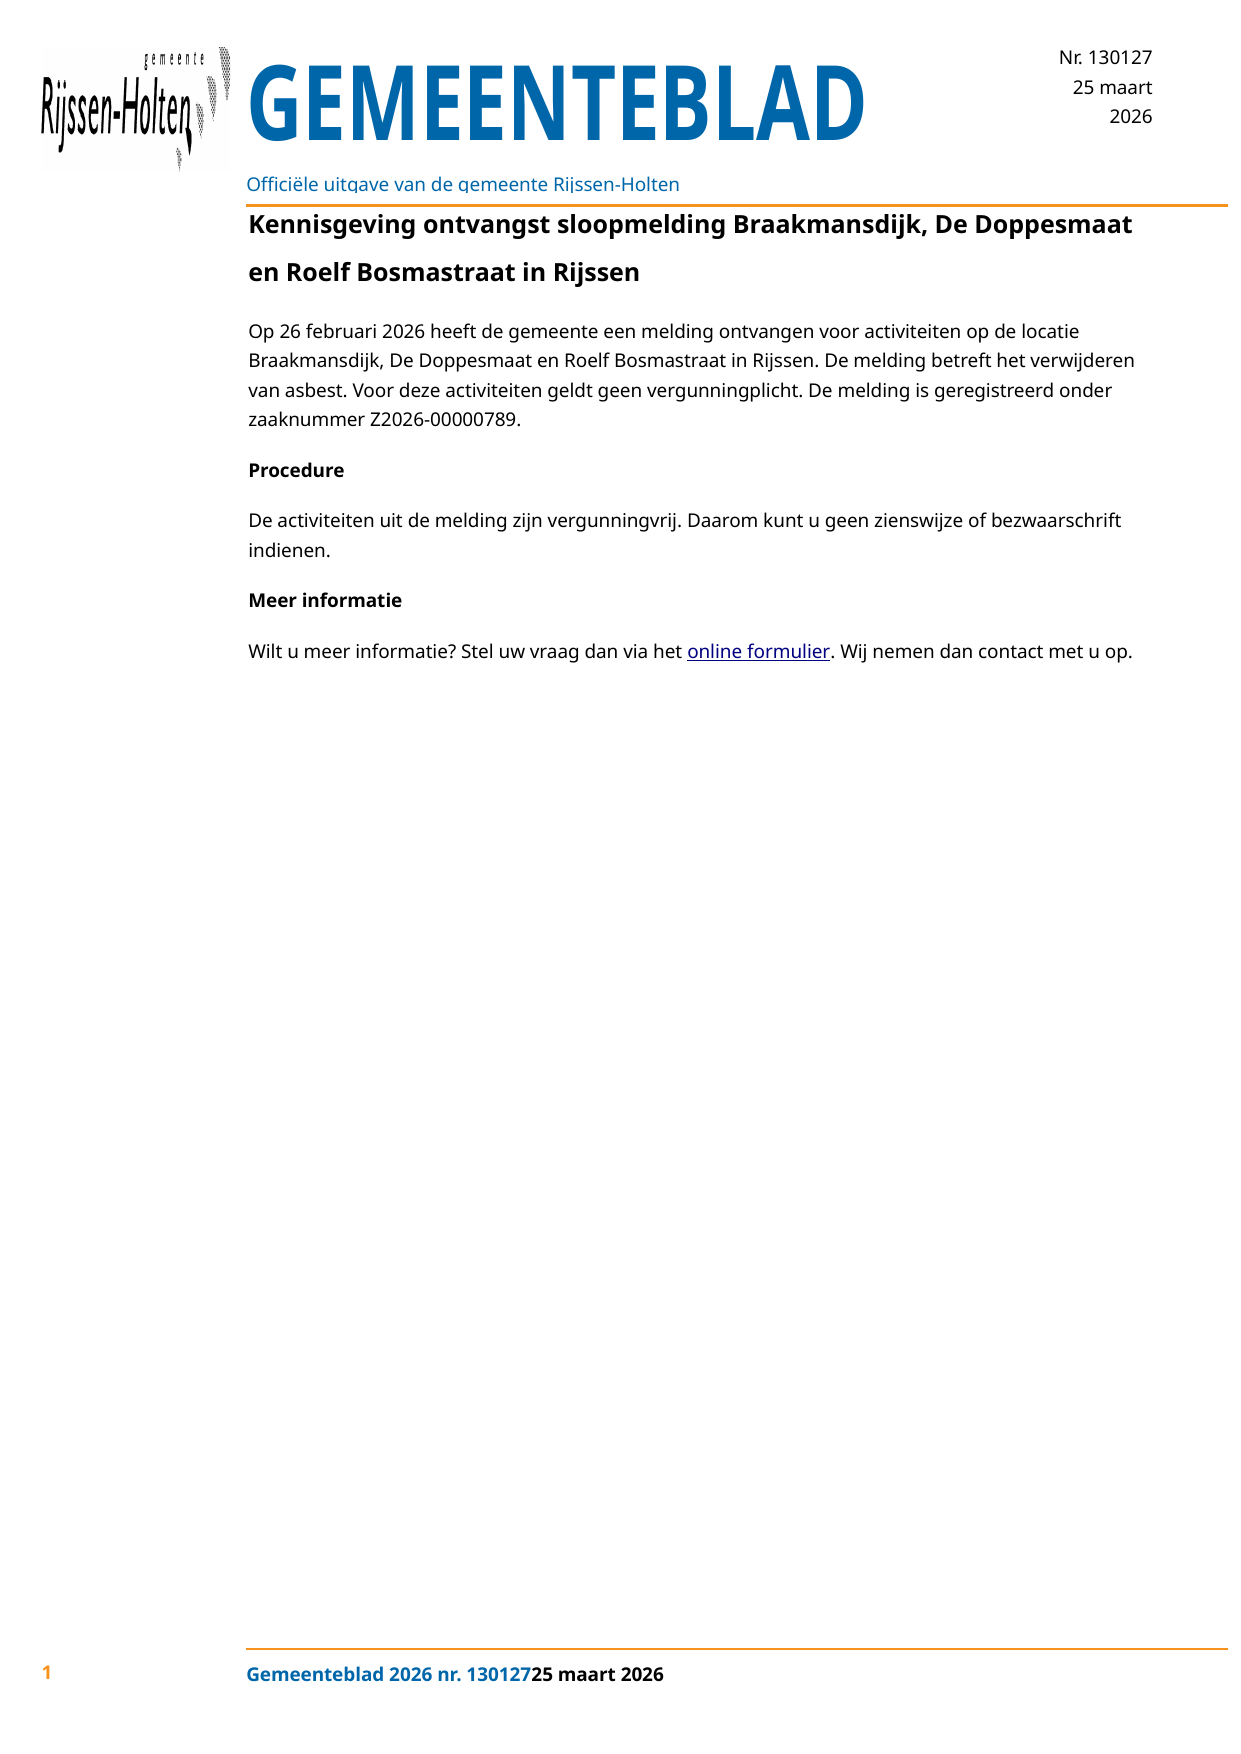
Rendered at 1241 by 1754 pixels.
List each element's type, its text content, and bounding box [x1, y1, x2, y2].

text De activiteiten uit de melding zijn vergunningvrij. Daarom kunt u geen zienswijze of bezwaarschrift indienen. [248, 507, 1152, 563]
text Procedure [248, 457, 1152, 483]
text Op 26 februari 2026 heeft de gemeente een melding ontvangen voor activiteiten op de locatie Braakmansdijk, De Doppesmaat en Roelf Bosmastraat in Rijssen. De melding betreft het verwijderen van asbest. Voor deze activiteiten geldt geen vergunningplicht. De melding is geregistreerd onder zaaknummer Z2026-00000789. [248, 318, 1152, 432]
text Kennisgeving ontvangst sloopmelding Braakmansdijk, De Doppesmaat en Roelf Bosmastraat in Rijssen [248, 207, 1152, 288]
picture [41, 47, 231, 172]
text Meer informatie [248, 587, 1152, 613]
text Wilt u meer informatie? Stel uw vraag dan via het online formulier. Wij nemen dan contact met u op. [248, 638, 1152, 664]
